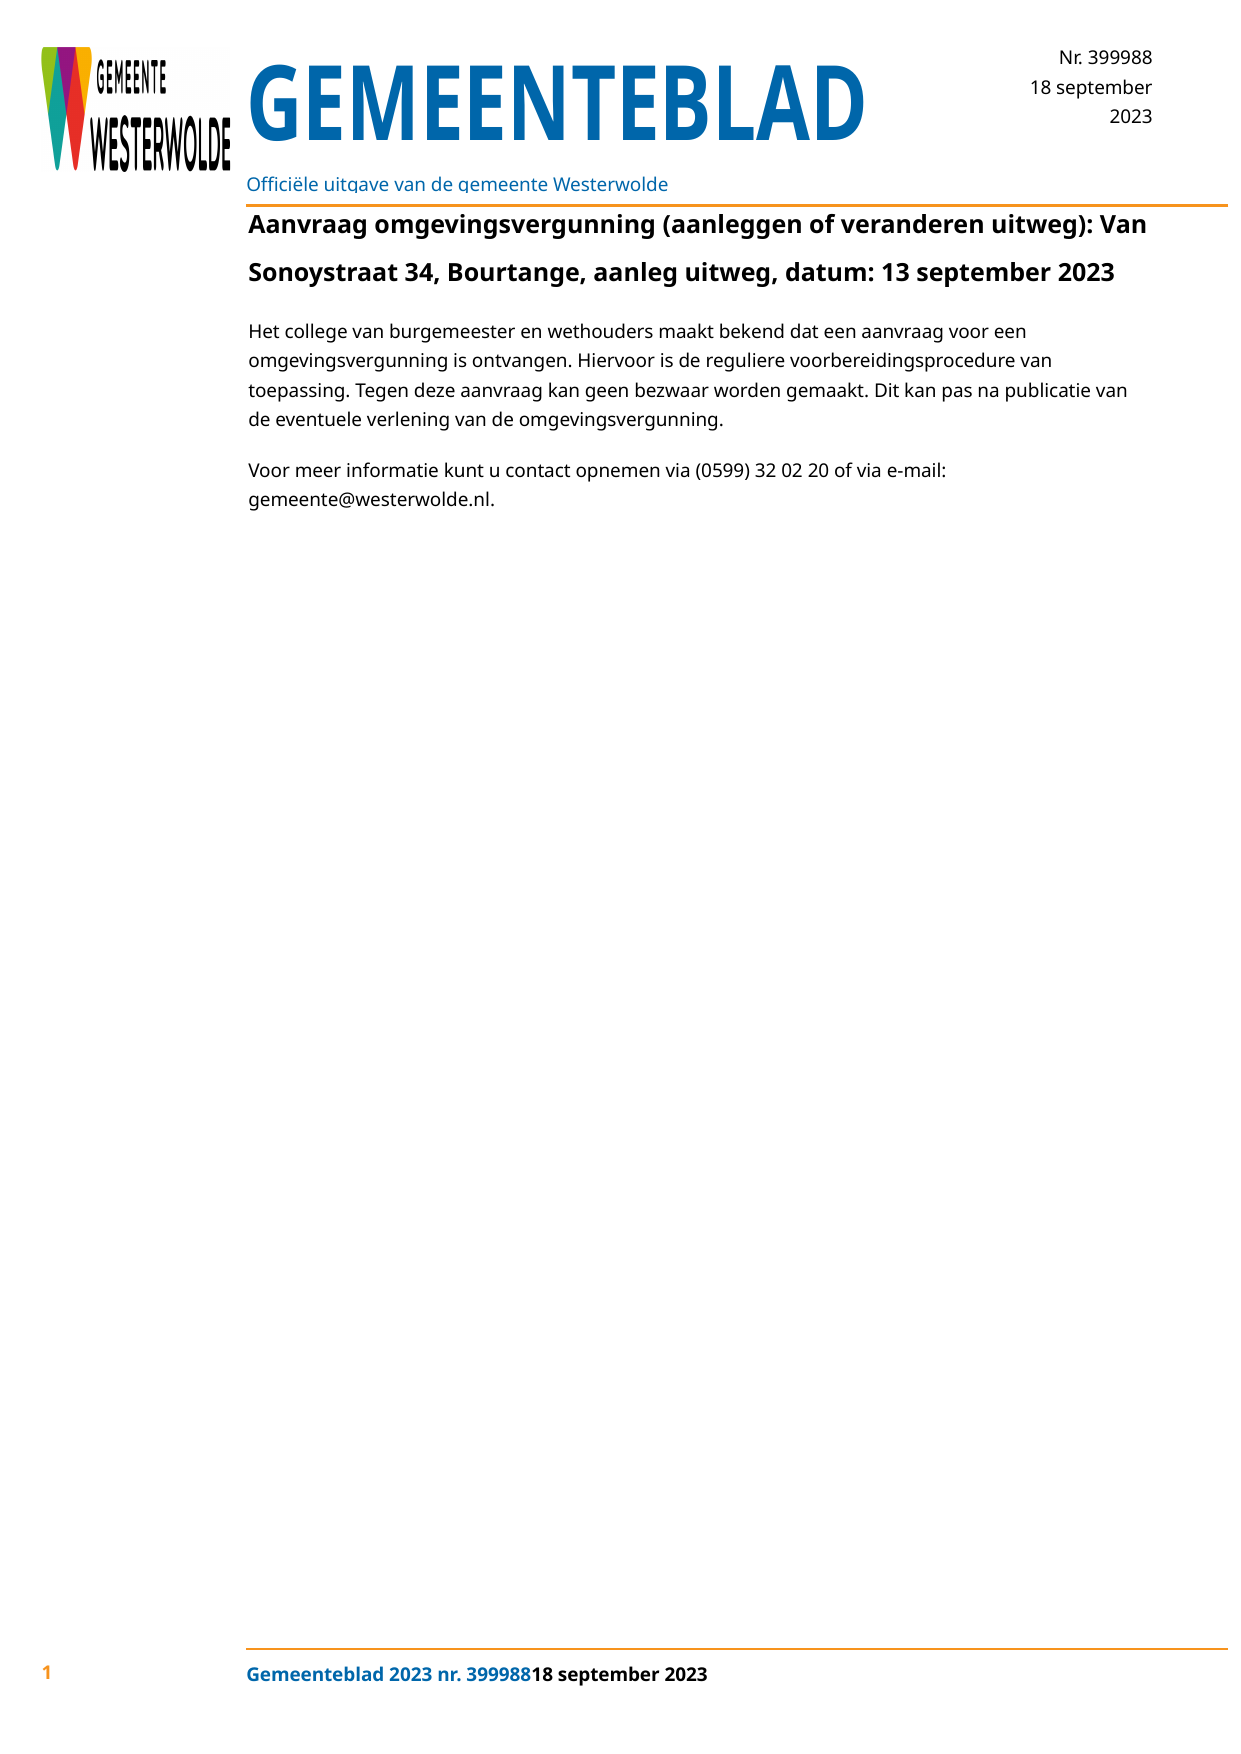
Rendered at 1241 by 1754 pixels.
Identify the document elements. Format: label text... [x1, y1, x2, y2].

text Aanvraag omgevingsvergunning (aanleggen of veranderen uitweg): Van Sonoystraat 34, Bourtange, aanleg uitweg, datum: 13 september 2023 [248, 207, 1152, 288]
picture [41, 47, 231, 172]
text Het college van burgemeester en wethouders maakt bekend dat een aanvraag voor een omgevingsvergunning is ontvangen. Hiervoor is de reguliere voorbereidingsprocedure van toepassing. Tegen deze aanvraag kan geen bezwaar worden gemaakt. Dit kan pas na publicatie van de eventuele verlening van de omgevingsvergunning. [248, 318, 1152, 432]
text Voor meer informatie kunt u contact opnemen via (0599) 32 02 20 of via e-mail: gemeente@westerwolde.nl. [248, 457, 1152, 512]
